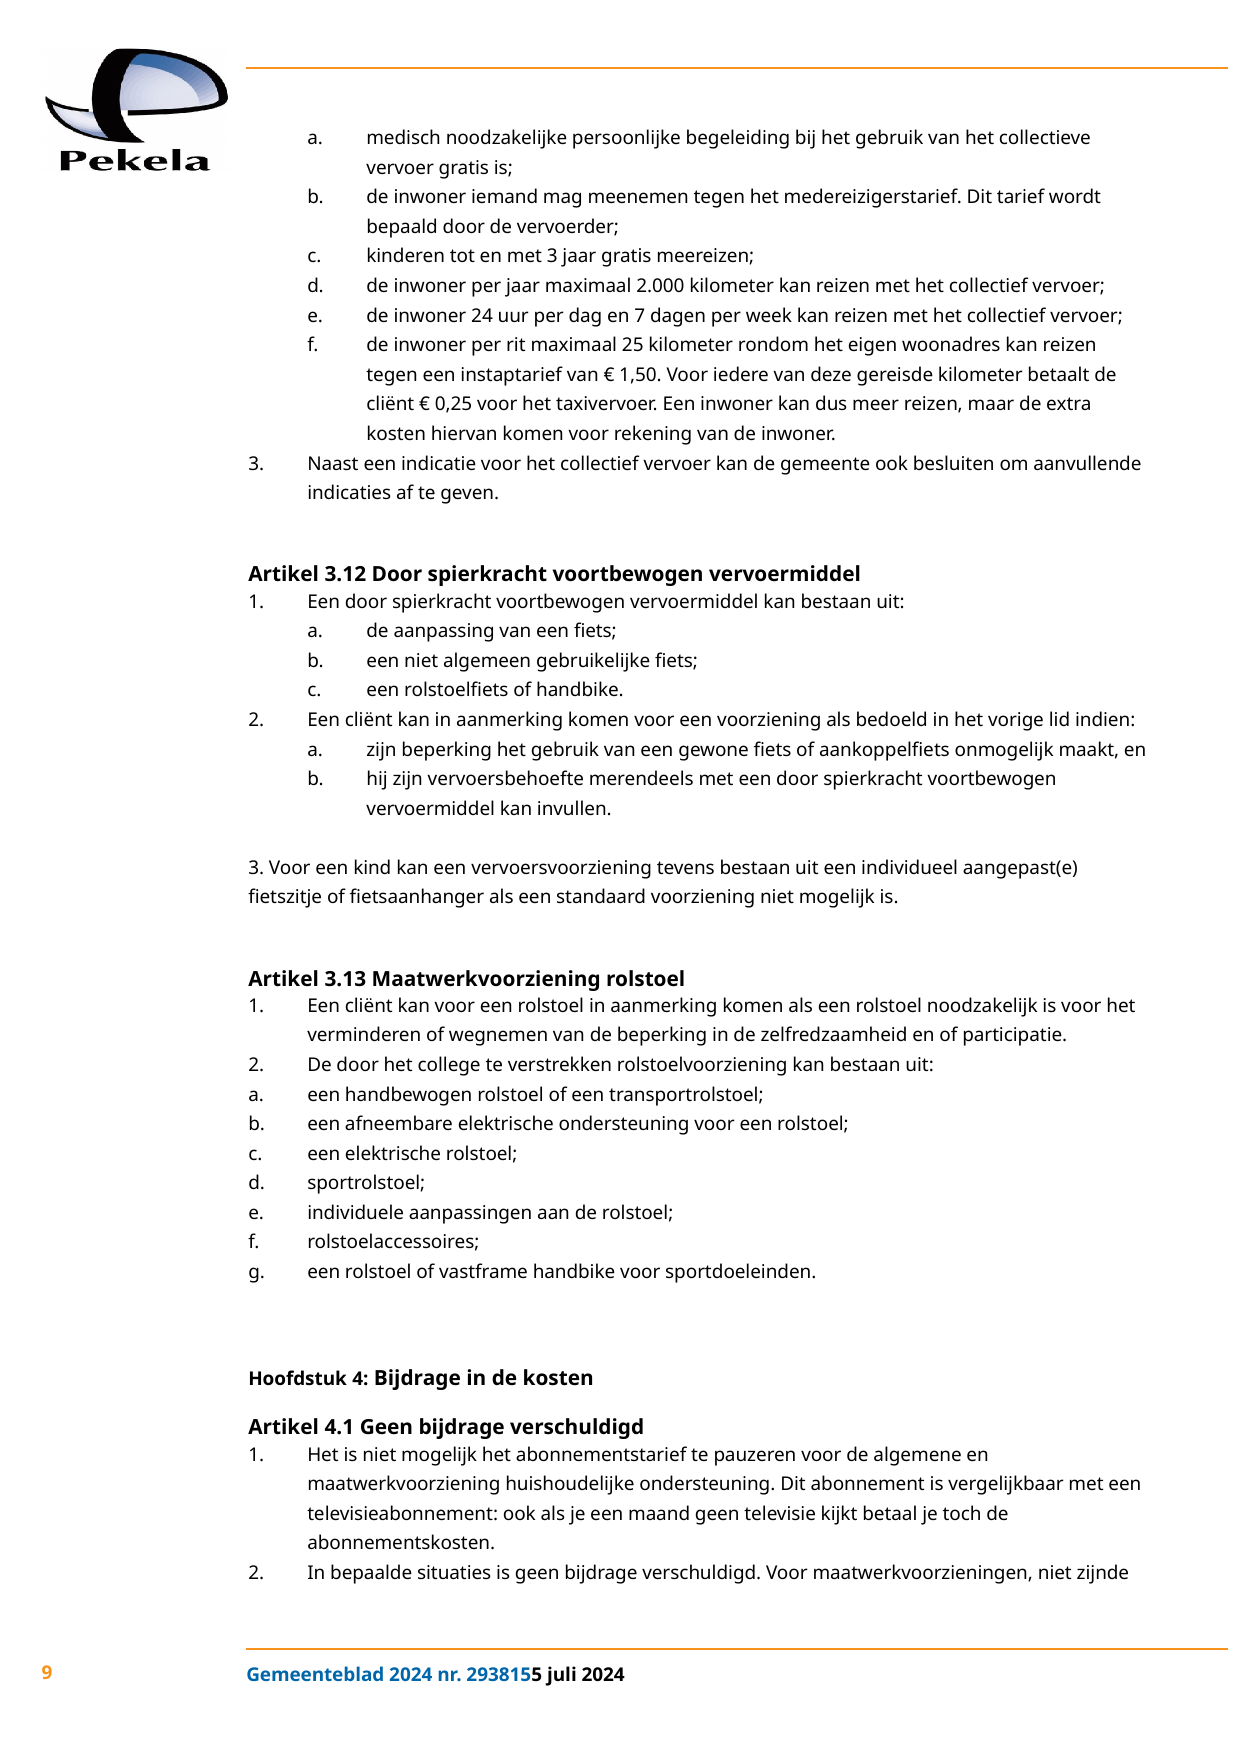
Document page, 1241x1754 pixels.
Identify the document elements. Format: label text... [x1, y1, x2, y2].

picture [41, 47, 231, 172]
list medisch noodzakelijke persoonlijke begeleiding bij het gebruik van het collectieve vervoer gratis is; [307, 124, 1152, 180]
text 3. Voor een kind kan een vervoersvoorziening tevens bestaan uit een individueel aangepast(e) fietszitje of fietsaanhanger als een standaard voorziening niet mogelijk is. [248, 854, 1152, 909]
list de inwoner 24 uur per dag en 7 dagen per week kan reizen met het collectief vervoer; [307, 302, 1152, 328]
list een rolstoel of vastframe handbike voor sportdoeleinden. [248, 1258, 1152, 1284]
list de inwoner per rit maximaal 25 kilometer rondom het eigen woonadres kan reizen tegen een instaptarief van € 1,50. Voor iedere van deze gereisde kilometer betaalt de cliënt € 0,25 voor het taxivervoer. Een inwoner kan dus meer reizen, maar de extra kosten hiervan komen voor rekening van de inwoner. [307, 331, 1152, 446]
list Een cliënt kan voor een rolstoel in aanmerking komen als een rolstoel noodzakelijk is voor het verminderen of wegnemen van de beperking in de zelfredzaamheid en of participatie. [248, 992, 1152, 1047]
list hij zijn vervoersbehoefte merendeels met een door spierkracht voortbewogen vervoermiddel kan invullen. [307, 765, 1152, 821]
list een handbewogen rolstoel of een transportrolstoel; [248, 1081, 1152, 1107]
list In bepaalde situaties is geen bijdrage verschuldigd. Voor maatwerkvoorzieningen, niet zijnde [248, 1559, 1152, 1585]
list de aanpassing van een fiets; [307, 617, 1152, 643]
list een elektrische rolstoel; [248, 1140, 1152, 1166]
list een rolstoelfiets of handbike. [307, 677, 1152, 702]
text Artikel 4.1 Geen bijdrage verschuldigd [248, 1412, 1152, 1441]
list de inwoner iemand mag meenemen tegen het medereizigerstarief. Dit tarief wordt bepaald door de vervoerder; [307, 183, 1152, 239]
list een afneembare elektrische ondersteuning voor een rolstoel; [248, 1110, 1152, 1136]
list zijn beperking het gebruik van een gewone fiets of aankoppelfiets onmogelijk maakt, en [307, 736, 1152, 761]
list Het is niet mogelijk het abonnementstarief te pauzeren voor de algemene en maatwerkvoorziening huishoudelijke ondersteuning. Dit abonnement is vergelijkbaar met een televisieabonnement: ook als je een maand geen televisie kijkt betaal je toch de abonnementskosten. [248, 1441, 1152, 1555]
text Hoofdstuk 4: Bijdrage in de kosten [248, 1363, 1152, 1392]
list individuele aanpassingen aan de rolstoel; [248, 1199, 1152, 1225]
list de inwoner per jaar maximaal 2.000 kilometer kan reizen met het collectief vervoer; [307, 272, 1152, 298]
list Een door spierkracht voortbewogen vervoermiddel kan bestaan uit: [248, 588, 1152, 613]
text Artikel 3.12 Door spierkracht voortbewogen vervoermiddel [248, 559, 1152, 588]
list De door het college te verstrekken rolstoelvoorziening kan bestaan uit: [248, 1051, 1152, 1077]
list kinderen tot en met 3 jaar gratis meereizen; [307, 243, 1152, 268]
list Een cliënt kan in aanmerking komen voor een voorziening als bedoeld in het vorige lid indien: [248, 706, 1152, 732]
list rolstoelaccessoires; [248, 1229, 1152, 1254]
list sportrolstoel; [248, 1169, 1152, 1195]
text Artikel 3.13 Maatwerkvoorziening rolstoel [248, 964, 1152, 992]
list een niet algemeen gebruikelijke fiets; [307, 647, 1152, 673]
list Naast een indicatie voor het collectief vervoer kan de gemeente ook besluiten om aanvullende indicaties af te geven. [248, 450, 1152, 505]
